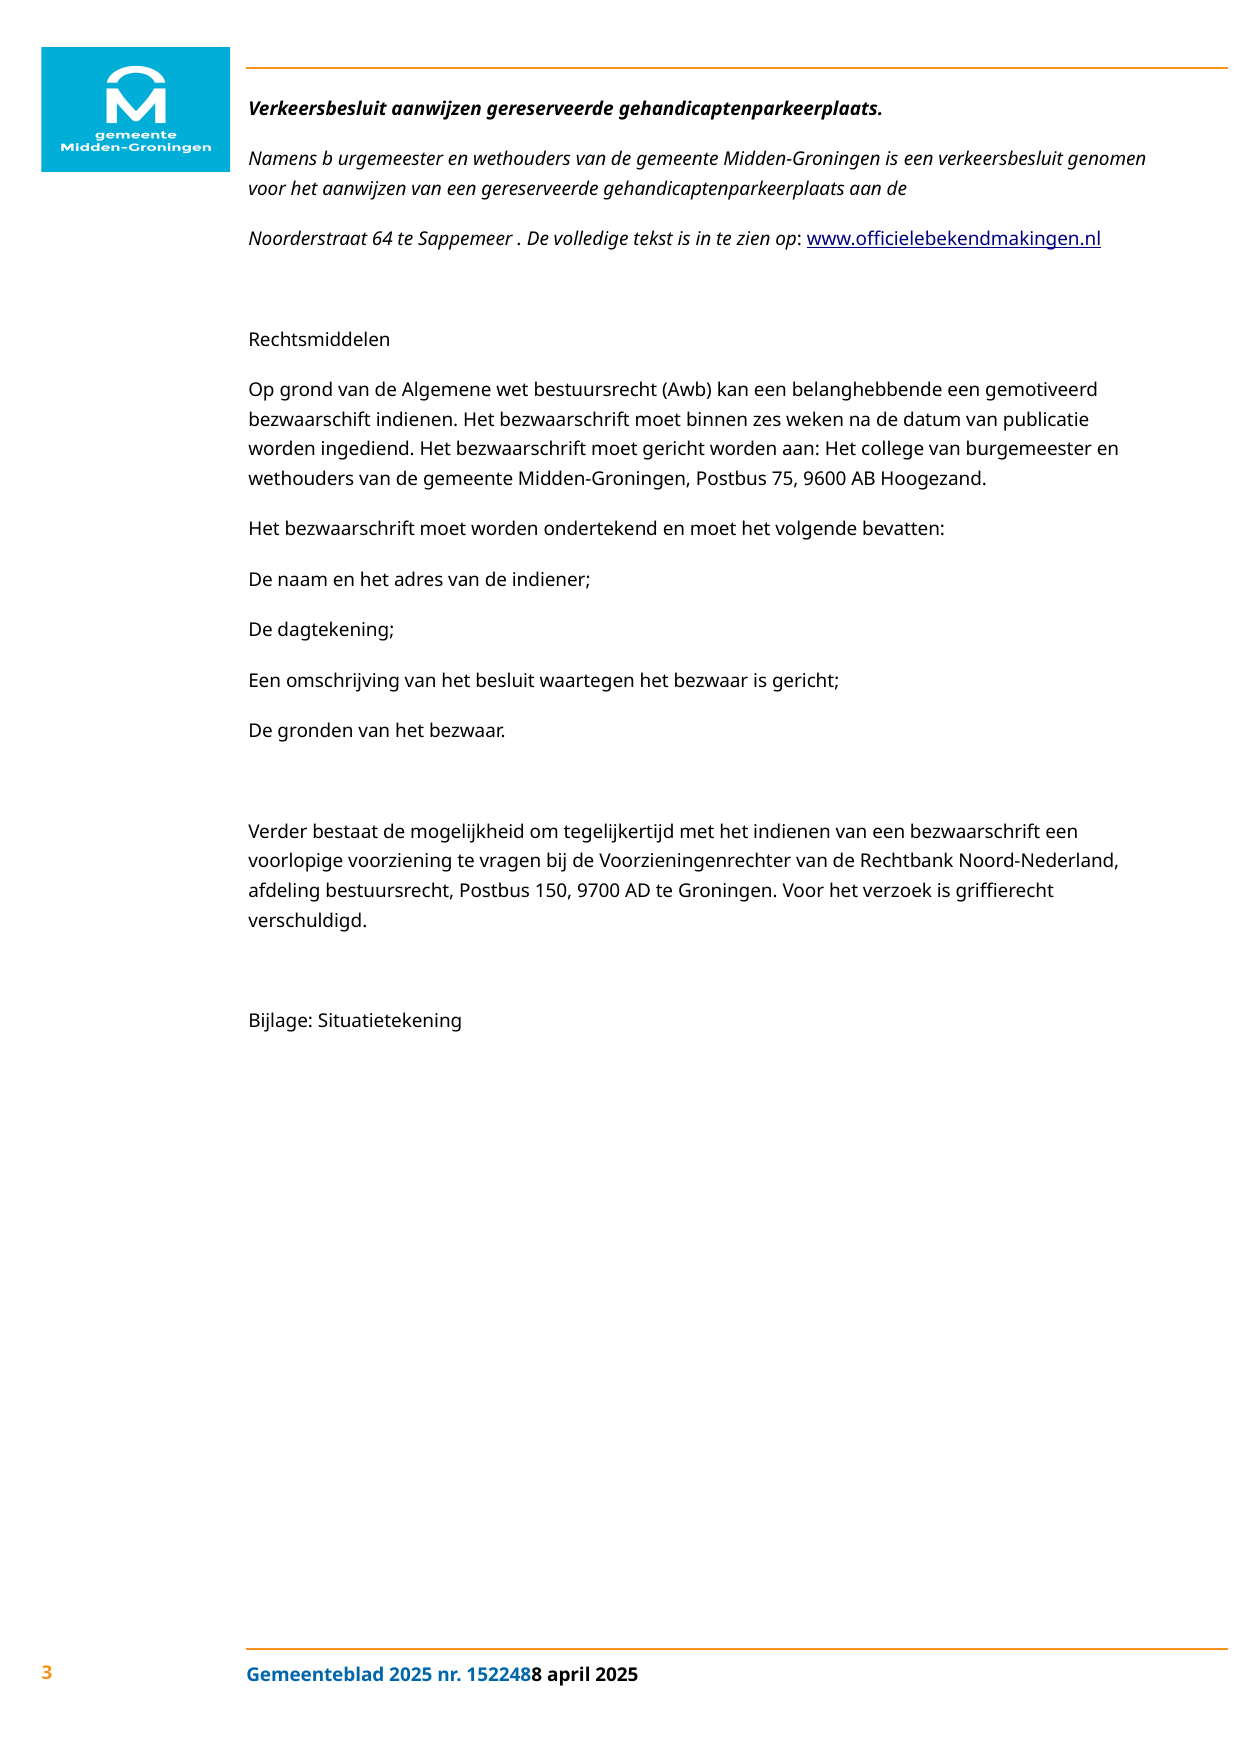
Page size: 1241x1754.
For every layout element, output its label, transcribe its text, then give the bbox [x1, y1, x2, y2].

text De naam en het adres van de indiener; [248, 566, 1152, 592]
text Noorderstraat 64 te Sappemeer . De volledige tekst is in te zien op: www.officielebekendmakingen.nl [248, 225, 1152, 251]
picture [184, 146, 190, 153]
text De gronden van het bezwaar. [248, 717, 1152, 743]
text Het bezwaarschrift moet worden ondertekend en moet het volgende bevatten: [248, 516, 1152, 541]
text Verder bestaat de mogelijkheid om tegelijkertijd met het indienen van een bezwaarschrift een voorlopige voorziening te vragen bij de Voorzieningenrechter van de Rechtbank Noord-Nederland, afdeling bestuursrecht, Postbus 150, 9700 AD te Groningen. Voor het verzoek is griffierecht verschuldigd. [248, 818, 1152, 933]
picture [107, 89, 165, 122]
text Verkeersbesluit aanwijzen gereserveerde gehandicaptenparkeerplaats. [248, 95, 1152, 121]
text Bijlage: Situatietekening [248, 1008, 1152, 1033]
text Namens b urgemeester en wethouders van de gemeente Midden-Groningen is een verkeersbesluit genomen voor het aanwijzen van een gereserveerde gehandicaptenparkeerplaats aan de [248, 145, 1152, 201]
text Rechtsmiddelen [248, 326, 1152, 352]
text Een omschrijving van het besluit waartegen het bezwaar is gericht; [248, 667, 1152, 693]
picture [108, 66, 164, 82]
text De dagtekening; [248, 616, 1152, 642]
text Op grond van de Algemene wet bestuursrecht (Awb) kan een belanghebbende een gemotiveerd bezwaarschift indienen. Het bezwaarschrift moet binnen zes weken na de datum van publicatie worden ingediend. Het bezwaarschrift moet gericht worden aan: Het college van burgemeester en wethouders van de gemeente Midden-Groningen, Postbus 75, 9600 AB Hoogezand. [248, 376, 1152, 491]
